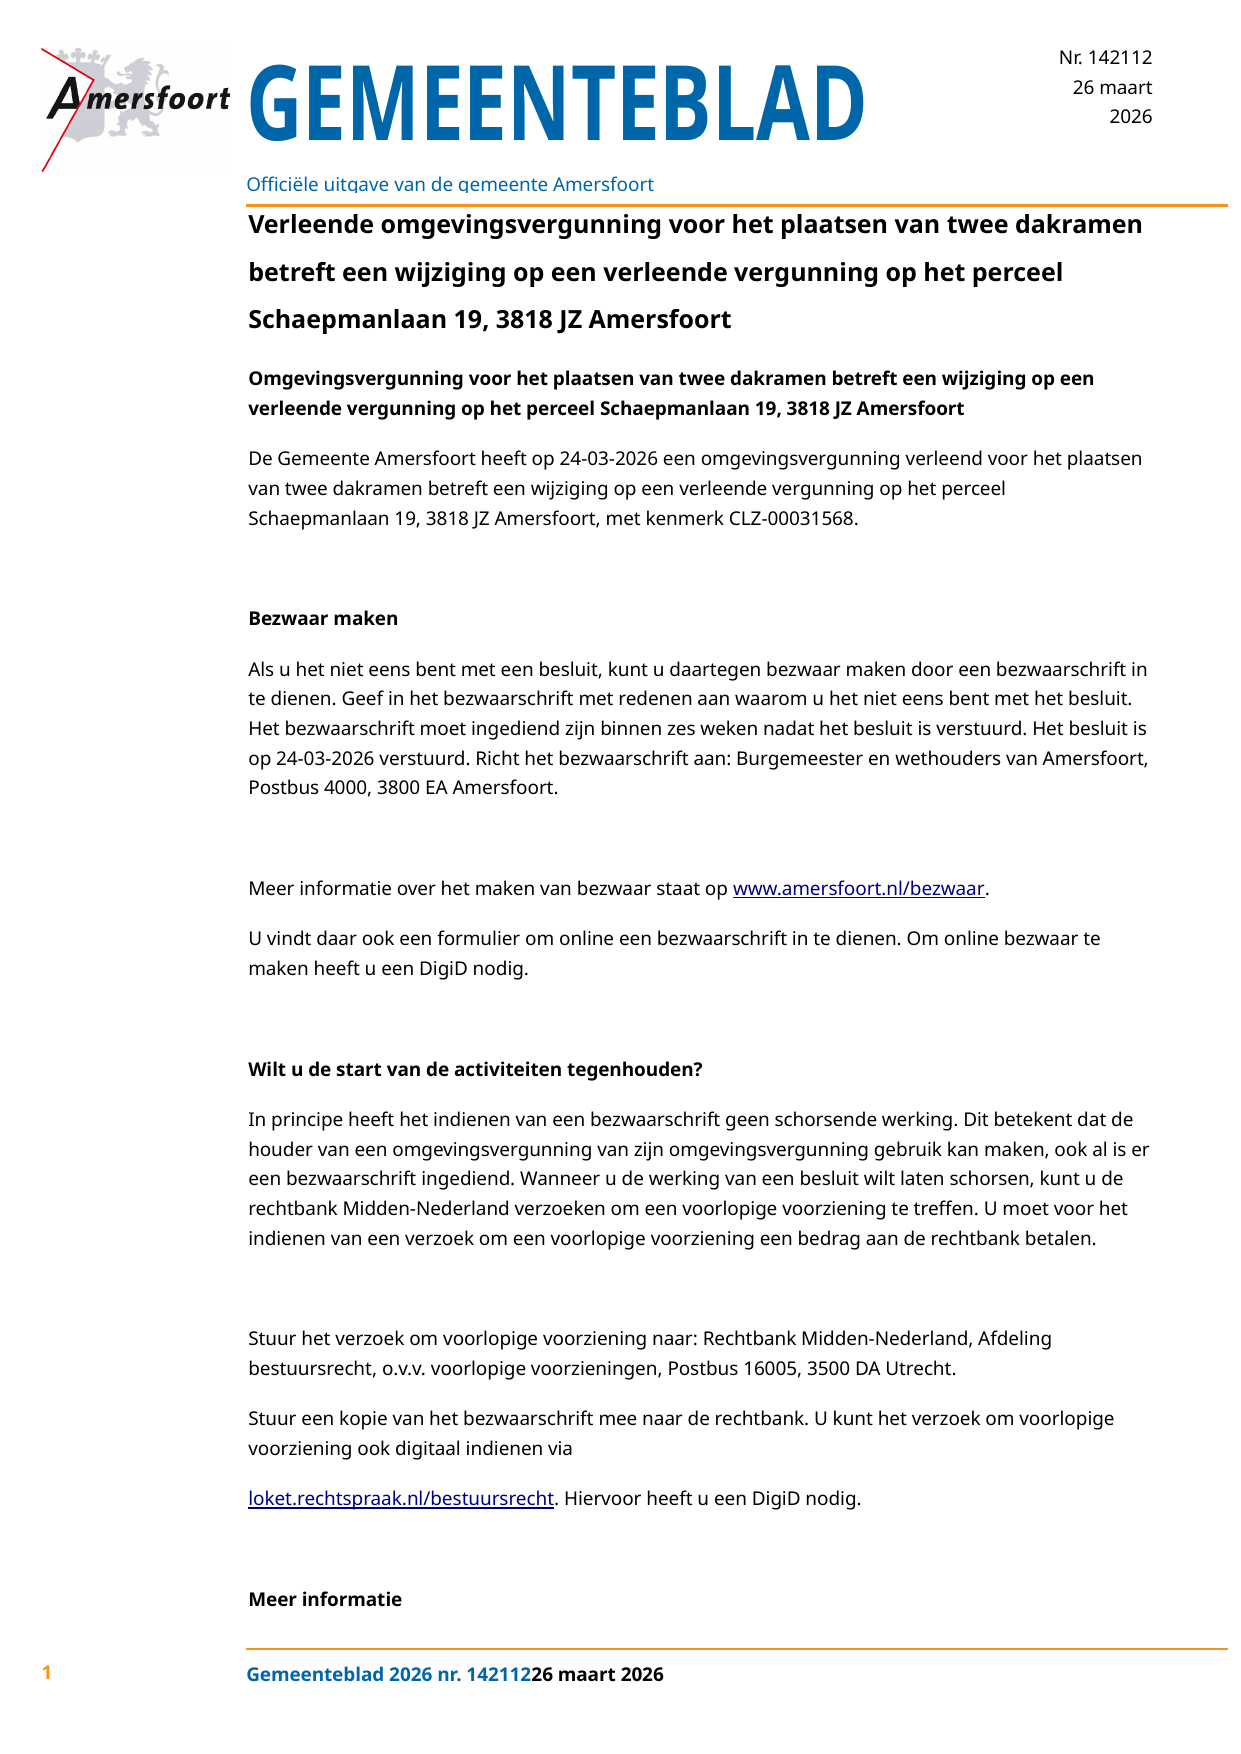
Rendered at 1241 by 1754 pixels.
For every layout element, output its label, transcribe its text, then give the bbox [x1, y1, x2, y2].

text Omgevingsvergunning voor het plaatsen van twee dakramen betreft een wijziging op een verleende vergunning op het perceel Schaepmanlaan 19, 3818 JZ Amersfoort [248, 366, 1152, 421]
text Stuur het verzoek om voorlopige voorziening naar: Rechtbank Midden-Nederland, Afdeling bestuursrecht, o.v.v. voorlopige voorzieningen, Postbus 16005, 3500 DA Utrecht. [248, 1326, 1152, 1381]
text Stuur een kopie van het bezwaarschrift mee naar de rechtbank. U kunt het verzoek om voorlopige voorziening ook digitaal indienen via [248, 1406, 1152, 1461]
text Bezwaar maken [248, 606, 1152, 631]
text Meer informatie [248, 1586, 1152, 1612]
text U vindt daar ook een formulier om online een bezwaarschrift in te dienen. Om online bezwaar te maken heeft u een DigiD nodig. [248, 926, 1152, 981]
text Als u het niet eens bent met een besluit, kunt u daartegen bezwaar maken door een bezwaarschrift in te dienen. Geef in het bezwaarschrift met redenen aan waarom u het niet eens bent met het besluit. Het bezwaarschrift moet ingediend zijn binnen zes weken nadat het besluit is verstuurd. Het besluit is op 24-03-2026 verstuurd. Richt het bezwaarschrift aan: Burgemeester en wethouders van Amersfoort, Postbus 4000, 3800 EA Amersfoort. [248, 656, 1152, 800]
text Wilt u de start van de activiteiten tegenhouden? [248, 1056, 1152, 1082]
text De Gemeente Amersfoort heeft op 24-03-2026 een omgevingsvergunning verleend voor het plaatsen van twee dakramen betreft een wijziging op een verleende vergunning op het perceel Schaepmanlaan 19, 3818 JZ Amersfoort, met kenmerk CLZ-00031568. [248, 446, 1152, 530]
text loket.rechtspraak.nl/bestuursrecht. Hiervoor heeft u een DigiD nodig. [248, 1486, 1152, 1511]
text In principe heeft het indienen van een bezwaarschrift geen schorsende werking. Dit betekent dat de houder van een omgevingsvergunning van zijn omgevingsvergunning gebruik kan maken, ook al is er een bezwaarschrift ingediend. Wanneer u de werking van een besluit wilt laten schorsen, kunt u de rechtbank Midden-Nederland verzoeken om een voorlopige voorziening te treffen. U moet voor het indienen van een verzoek om een voorlopige voorziening een bedrag aan de rechtbank betalen. [248, 1106, 1152, 1250]
text Verleende omgevingsvergunning voor het plaatsen van twee dakramen betreft een wijziging op een verleende vergunning op het perceel Schaepmanlaan 19, 3818 JZ Amersfoort [248, 207, 1152, 336]
text Meer informatie over het maken van bezwaar staat op www.amersfoort.nl/bezwaar. [248, 875, 1152, 901]
picture [41, 47, 231, 172]
